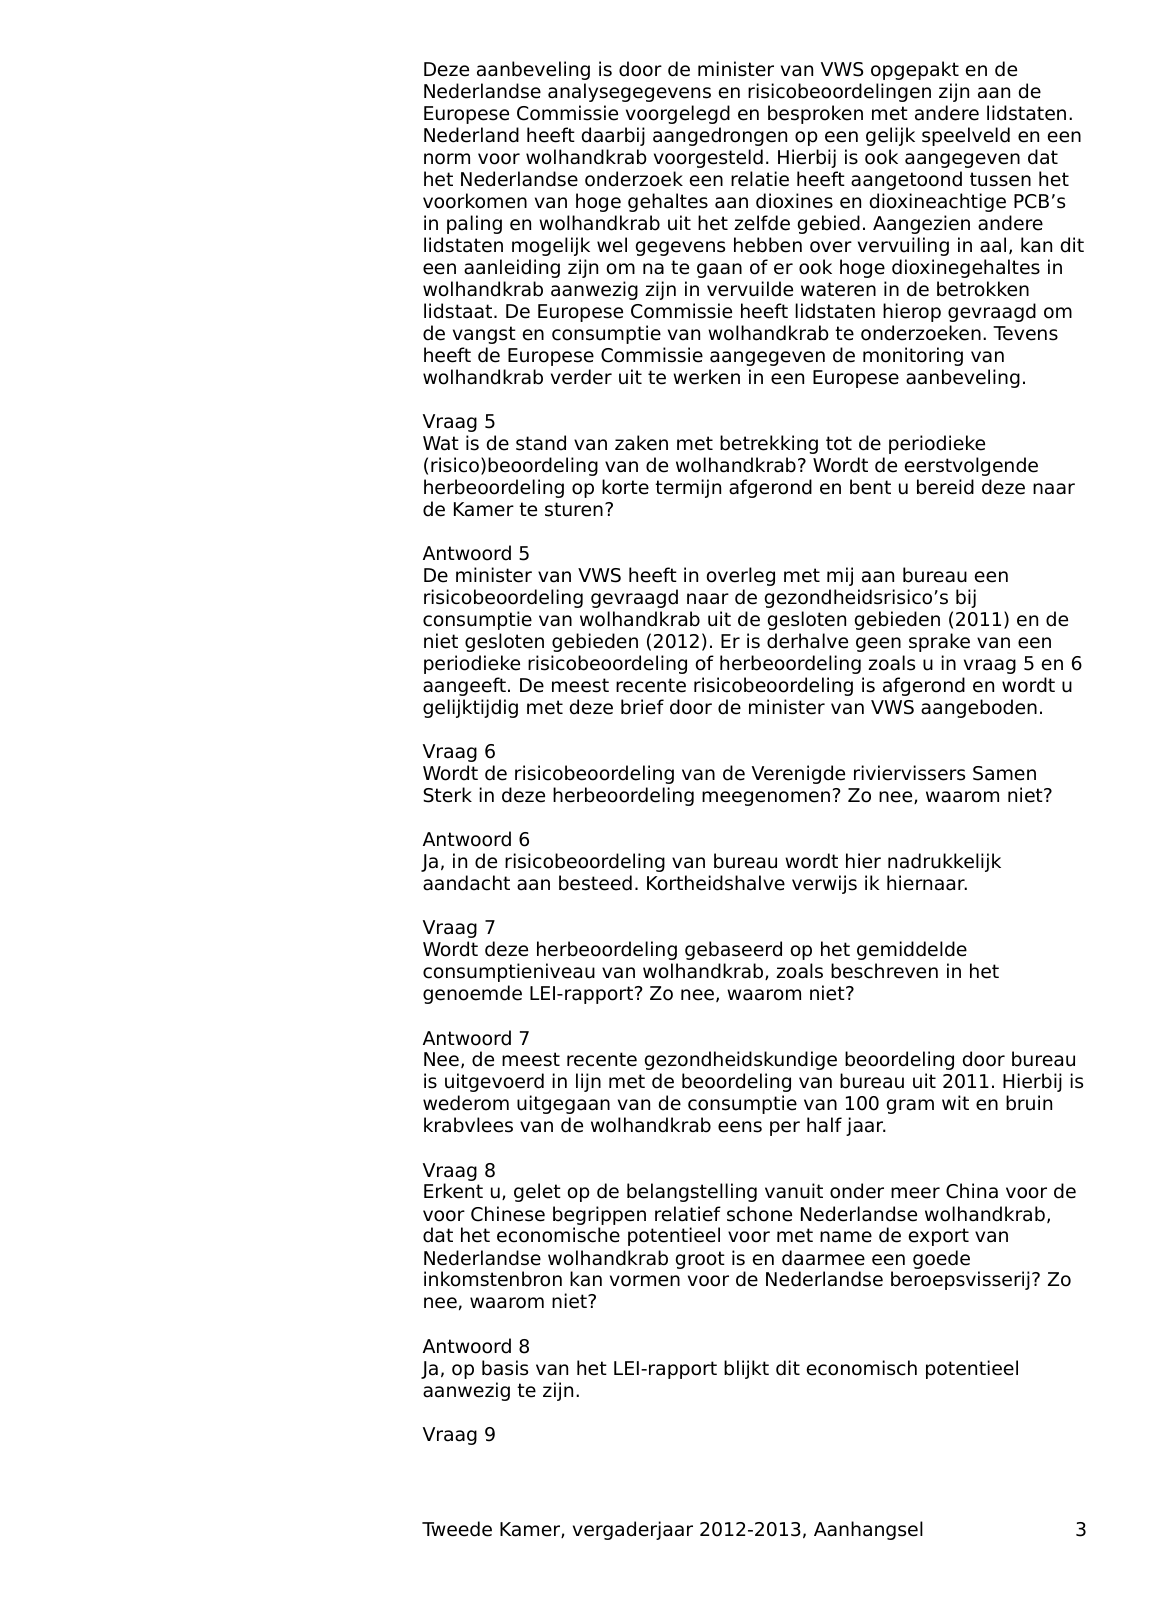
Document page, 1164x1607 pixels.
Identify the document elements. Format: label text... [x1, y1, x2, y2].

text Ja, in de risicobeoordeling van bureau wordt hier nadrukkelijk aandacht aan besteed. Kortheidshalve verwijs ik hiernaar. [422, 851, 1087, 895]
text Wordt de risicobeoordeling van de Verenigde riviervissers Samen Sterk in deze herbeoordeling meegenomen? Zo nee, waarom niet? [422, 763, 1087, 807]
text Deze aanbeveling is door de minister van VWS opgepakt en de Nederlandse analysegegevens en risicobeoordelingen zijn aan de Europese Commissie voorgelegd en besproken met andere lidstaten. Nederland heeft daarbij aangedrongen op een gelijk speelveld en een norm voor wolhandkrab voorgesteld. Hierbij is ook aangegeven dat het Nederlandse onderzoek een relatie heeft aangetoond tussen het voorkomen van hoge gehaltes aan dioxines en dioxineachtige PCB’s in paling en wolhandkrab uit het zelfde gebied. Aangezien andere lidstaten mogelijk wel gegevens hebben over vervuiling in aal, kan dit een aanleiding zijn om na te gaan of er ook hoge dioxinegehaltes in wolhandkrab aanwezig zijn in vervuilde wateren in de betrokken lidstaat. De Europese Commissie heeft lidstaten hierop gevraagd om de vangst en consumptie van wolhandkrab te onderzoeken. Tevens heeft de Europese Commissie aangegeven de monitoring van wolhandkrab verder uit te werken in een Europese aanbeveling. [422, 59, 1087, 389]
text Vraag 8 [422, 1159, 1087, 1181]
text Vraag 9 [422, 1424, 1087, 1446]
text Antwoord 5 [422, 543, 1087, 565]
text Nee, de meest recente gezondheidskundige beoordeling door bureau is uitgevoerd in lijn met de beoordeling van bureau uit 2011. Hierbij is wederom uitgegaan van de consumptie van 100 gram wit en bruin krabvlees van de wolhandkrab eens per half jaar. [422, 1049, 1087, 1137]
text Wordt deze herbeoordeling gebaseerd op het gemiddelde consumptieniveau van wolhandkrab, zoals beschreven in het genoemde LEI-rapport? Zo nee, waarom niet? [422, 939, 1087, 1005]
text Vraag 7 [422, 917, 1087, 939]
text Antwoord 8 [422, 1336, 1087, 1357]
text Vraag 6 [422, 741, 1087, 763]
text Ja, op basis van het LEI-rapport blijkt dit economisch potentieel aanwezig te zijn. [422, 1357, 1087, 1401]
text De minister van VWS heeft in overleg met mij aan bureau een risicobeoordeling gevraagd naar de gezondheidsrisico’s bij consumptie van wolhandkrab uit de gesloten gebieden (2011) en de niet gesloten gebieden (2012). Er is derhalve geen sprake van een periodieke risicobeoordeling of herbeoordeling zoals u in vraag 5 en 6 aangeeft. De meest recente risicobeoordeling is afgerond en wordt u gelijktijdig met deze brief door de minister van VWS aangeboden. [422, 565, 1087, 719]
text Erkent u, gelet op de belangstelling vanuit onder meer China voor de voor Chinese begrippen relatief schone Nederlandse wolhandkrab, dat het economische potentieel voor met name de export van Nederlandse wolhandkrab groot is en daarmee een goede inkomstenbron kan vormen voor de Nederlandse beroepsvisserij? Zo nee, waarom niet? [422, 1181, 1087, 1313]
text Wat is de stand van zaken met betrekking tot de periodieke (risico)beoordeling van de wolhandkrab? Wordt de eerstvolgende herbeoordeling op korte termijn afgerond en bent u bereid deze naar de Kamer te sturen? [422, 433, 1087, 521]
text Vraag 5 [422, 411, 1087, 433]
text Antwoord 6 [422, 829, 1087, 851]
text Antwoord 7 [422, 1027, 1087, 1049]
